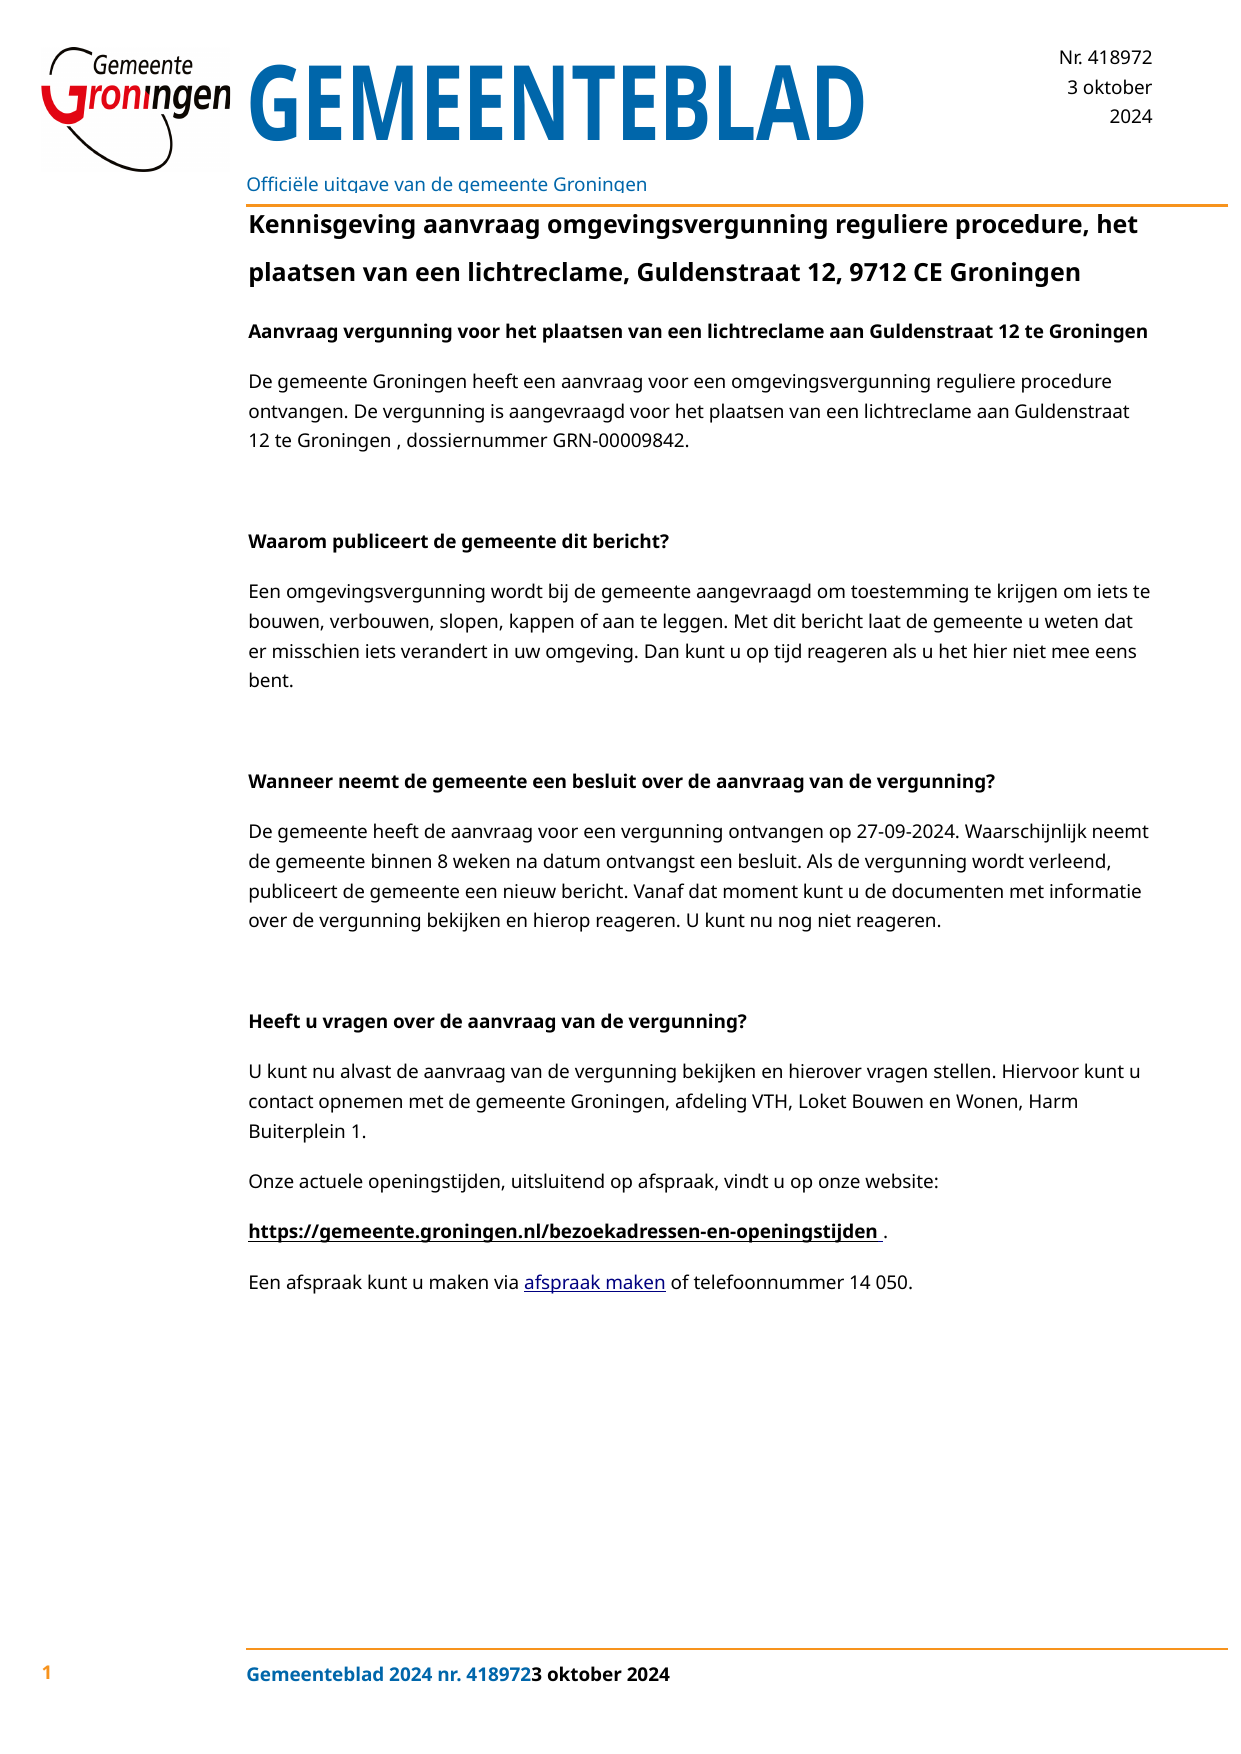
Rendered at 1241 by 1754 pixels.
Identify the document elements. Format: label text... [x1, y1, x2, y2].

text Een afspraak kunt u maken via afspraak maken of telefoonnummer 14 050. [248, 1269, 1152, 1295]
text Een omgevingsvergunning wordt bij de gemeente aangevraagd om toestemming te krijgen om iets te bouwen, verbouwen, slopen, kappen of aan te leggen. Met dit bericht laat de gemeente u weten dat er misschien iets verandert in uw omgeving. Dan kunt u op tijd reageren als u het hier niet mee eens bent. [248, 579, 1152, 693]
text Heeft u vragen over de aanvraag van de vergunning? [248, 1008, 1152, 1034]
text U kunt nu alvast de aanvraag van de vergunning bekijken en hierover vragen stellen. Hiervoor kunt u contact opnemen met de gemeente Groningen, afdeling VTH, Loket Bouwen en Wonen, Harm Buiterplein 1. [248, 1059, 1152, 1144]
text https://gemeente.groningen.nl/bezoekadressen-en-openingstijden . [248, 1219, 1152, 1244]
picture [41, 47, 231, 172]
text Waarom publiceert de gemeente dit bericht? [248, 528, 1152, 554]
text Aanvraag vergunning voor het plaatsen van een lichtreclame aan Guldenstraat 12 te Groningen [248, 318, 1152, 344]
text Wanneer neemt de gemeente een besluit over de aanvraag van de vergunning? [248, 768, 1152, 794]
text De gemeente heeft de aanvraag voor een vergunning ontvangen op 27-09-2024. Waarschijnlijk neemt de gemeente binnen 8 weken na datum ontvangst een besluit. Als de vergunning wordt verleend, publiceert de gemeente een nieuw bericht. Vanaf dat moment kunt u de documenten met informatie over de vergunning bekijken en hierop reageren. U kunt nu nog niet reageren. [248, 819, 1152, 933]
text Kennisgeving aanvraag omgevingsvergunning reguliere procedure, het plaatsen van een lichtreclame, Guldenstraat 12, 9712 CE Groningen [248, 207, 1152, 288]
text Onze actuele openingstijden, uitsluitend op afspraak, vindt u op onze website: [248, 1168, 1152, 1194]
text De gemeente Groningen heeft een aanvraag voor een omgevingsvergunning reguliere procedure ontvangen. De vergunning is aangevraagd voor het plaatsen van een lichtreclame aan Guldenstraat 12 te Groningen , dossiernummer GRN-00009842. [248, 368, 1152, 453]
